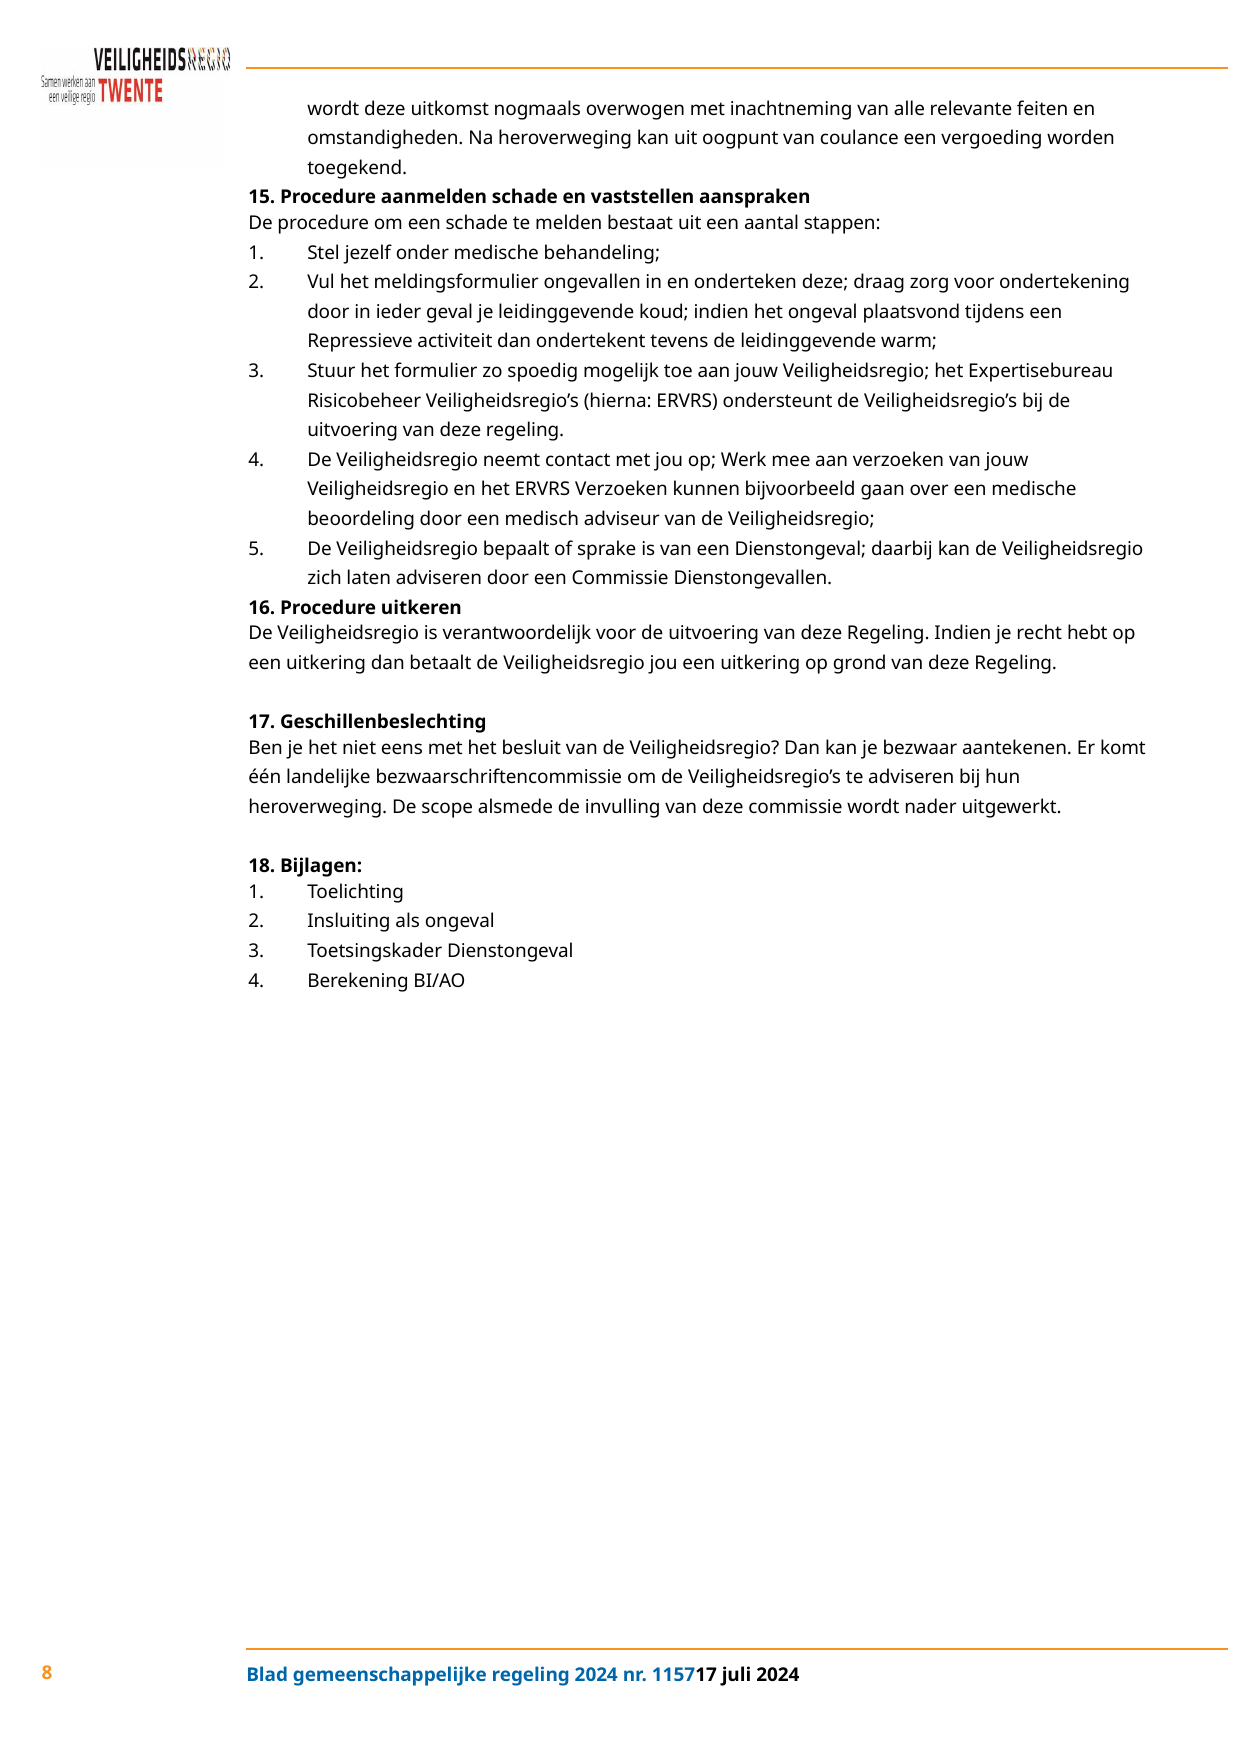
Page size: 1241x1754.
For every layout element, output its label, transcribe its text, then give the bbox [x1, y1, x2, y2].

list Vul het meldingsformulier ongevallen in en onderteken deze; draag zorg voor ondertekening door in ieder geval je leidinggevende koud; indien het ongeval plaatsvond tijdens een Repressieve activiteit dan ondertekent tevens de leidinggevende warm; [248, 268, 1152, 353]
list Toelichting [248, 878, 1152, 904]
list wordt deze uitkomst nogmaals overwogen met inachtneming van alle relevante feiten en omstandigheden. Na heroverweging kan uit oogpunt van coulance een vergoeding worden toegekend. [248, 95, 1152, 180]
text 15. Procedure aanmelden schade en vaststellen aanspraken [248, 183, 1152, 209]
list Stuur het formulier zo spoedig mogelijk toe aan jouw Veiligheidsregio; het Expertisebureau Risicobeheer Veiligheidsregio’s (hierna: ERVRS) ondersteunt de Veiligheidsregio’s bij de uitvoering van deze regeling. [248, 357, 1152, 442]
text 16. Procedure uitkeren [248, 594, 1152, 619]
text 17. Geschillenbeslechting [248, 708, 1152, 734]
list Toetsingskader Dienstongeval [248, 937, 1152, 963]
text De Veiligheidsregio is verantwoordelijk voor de uitvoering van deze Regeling. Indien je recht hebt op een uitkering dan betaalt de Veiligheidsregio jou een uitkering op grond van deze Regeling. [248, 619, 1152, 675]
list De Veiligheidsregio neemt contact met jou op; Werk mee aan verzoeken van jouw Veiligheidsregio en het ERVRS Verzoeken kunnen bijvoorbeeld gaan over een medische beoordeling door een medisch adviseur van de Veiligheidsregio; [248, 446, 1152, 531]
list De Veiligheidsregio bepaalt of sprake is van een Dienstongeval; daarbij kan de Veiligheidsregio zich laten adviseren door een Commissie Dienstongevallen. [248, 535, 1152, 590]
list Insluiting als ongeval [248, 908, 1152, 933]
text De procedure om een schade te melden bestaat uit een aantal stappen: [248, 209, 1152, 235]
text Ben je het niet eens met het besluit van de Veiligheidsregio? Dan kan je bezwaar aantekenen. Er komt één landelijke bezwaarschriftencommissie om de Veiligheidsregio’s te adviseren bij hun heroverweging. De scope alsmede de invulling van deze commissie wordt nader uitgewerkt. [248, 734, 1152, 819]
picture [41, 47, 231, 172]
list Stel jezelf onder medische behandeling; [248, 239, 1152, 264]
list Berekening BI/AO [248, 967, 1152, 993]
text 18. Bijlagen: [248, 852, 1152, 878]
